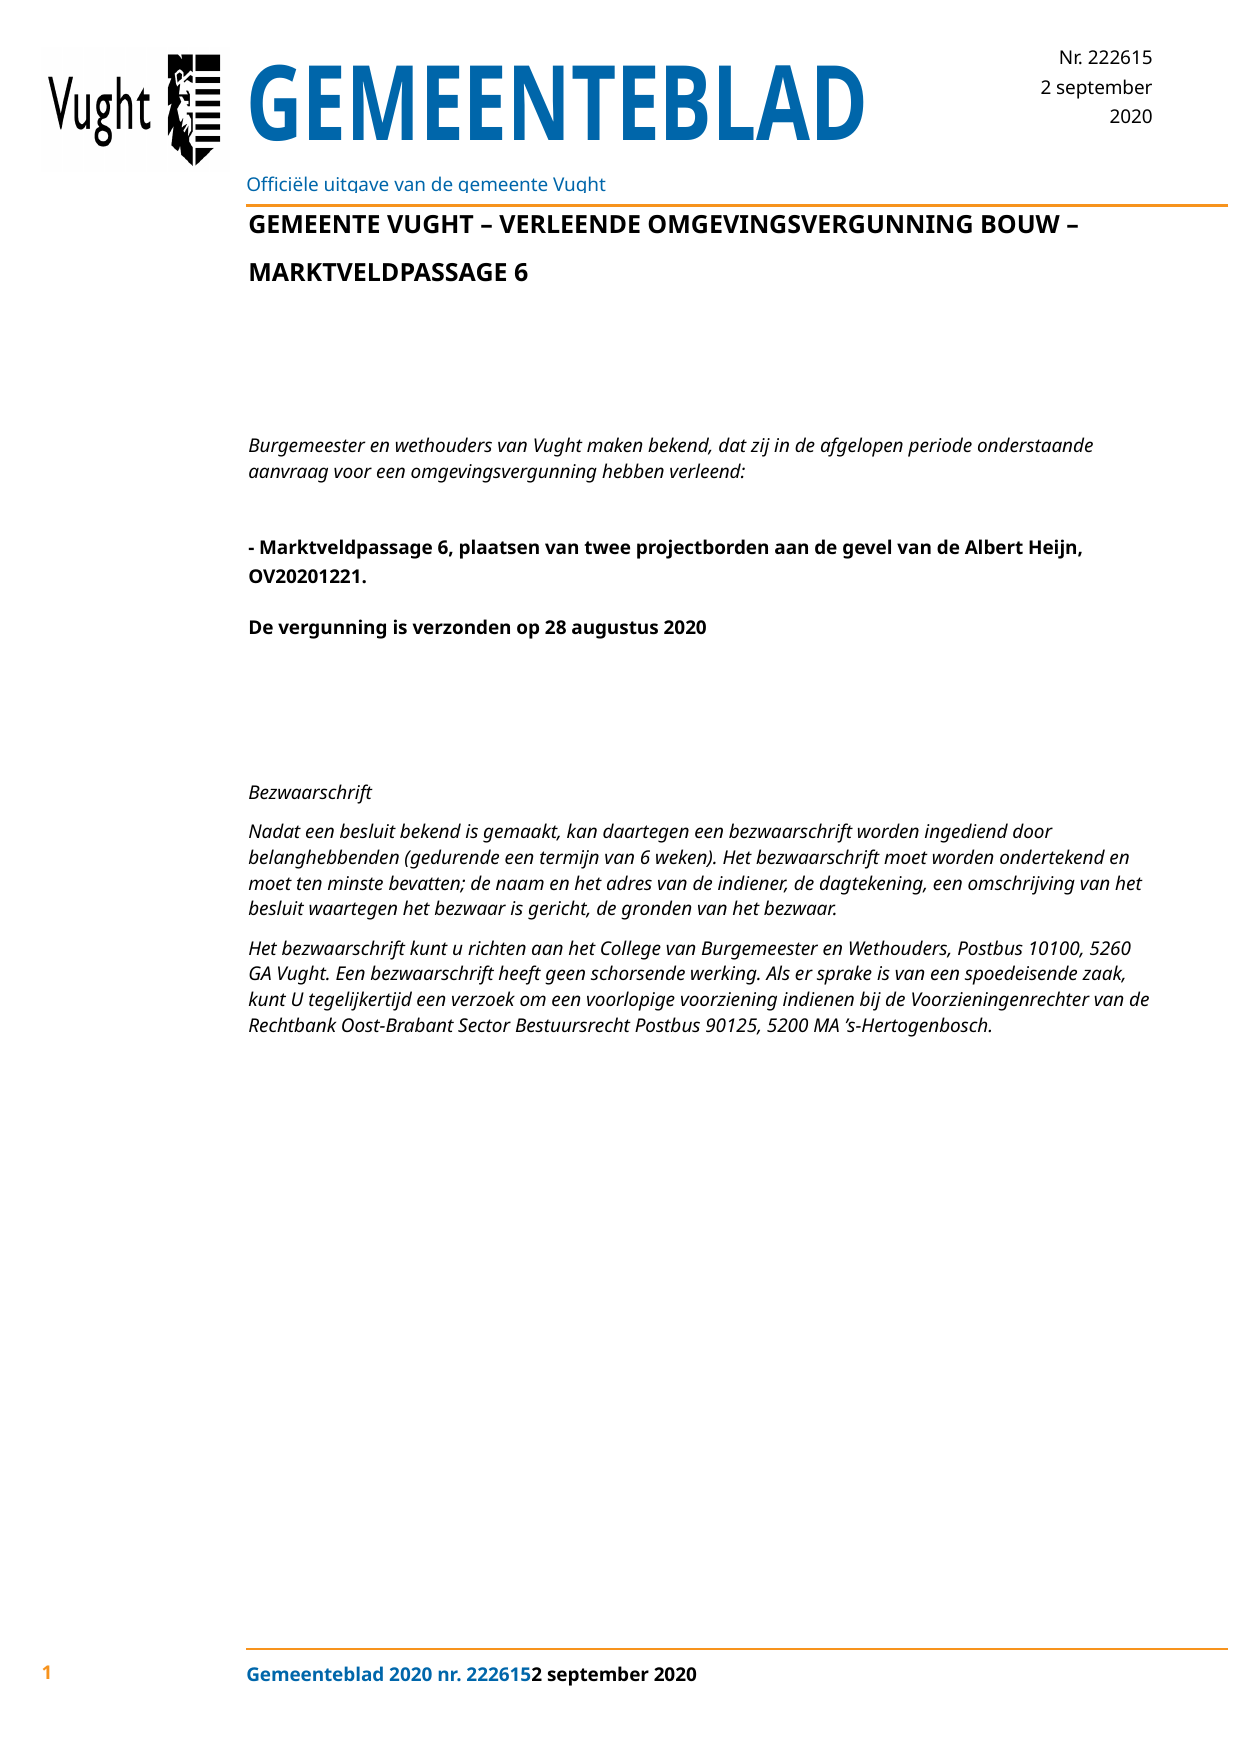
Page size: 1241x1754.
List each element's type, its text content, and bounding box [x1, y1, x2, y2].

text GEMEENTE VUGHT – VERLEENDE OMGEVINGSVERGUNNING BOUW – MARKTVELDPASSAGE 6 [248, 207, 1152, 288]
text De vergunning is verzonden op 28 augustus 2020 [248, 614, 1152, 640]
text Het bezwaarschrift kunt u richten aan het College van Burgemeester en Wethouders, Postbus 10100, 5260 GA Vught. Een bezwaarschrift heeft geen schorsende werking. Als er sprake is van een spoedeisende zaak, kunt U tegelijkertijd een verzoek om een voorlopige voorziening indienen bij de Voorzieningenrechter van de Rechtbank Oost-Brabant Sector Bestuursrecht Postbus 90125, 5200 MA ’s-Hertogenbosch. [248, 935, 1152, 1038]
text Bezwaarschrift [248, 779, 1152, 805]
text Nadat een besluit bekend is gemaakt, kan daartegen een bezwaarschrift worden ingediend door belanghebbenden (gedurende een termijn van 6 weken). Het bezwaarschrift moet worden ondertekend en moet ten minste bevatten; de naam en het adres van de indiener, de dagtekening, een omschrijving van het besluit waartegen het bezwaar is gericht, de gronden van het bezwaar. [248, 818, 1152, 921]
text - Marktveldpassage 6, plaatsen van twee projectborden aan de gevel van de Albert Heijn, OV20201221. [248, 534, 1152, 589]
picture [41, 47, 231, 172]
text Burgemeester en wethouders van Vught maken bekend, dat zij in de afgelopen periode onderstaande aanvraag voor een omgevingsvergunning hebben verleend: [248, 432, 1152, 484]
